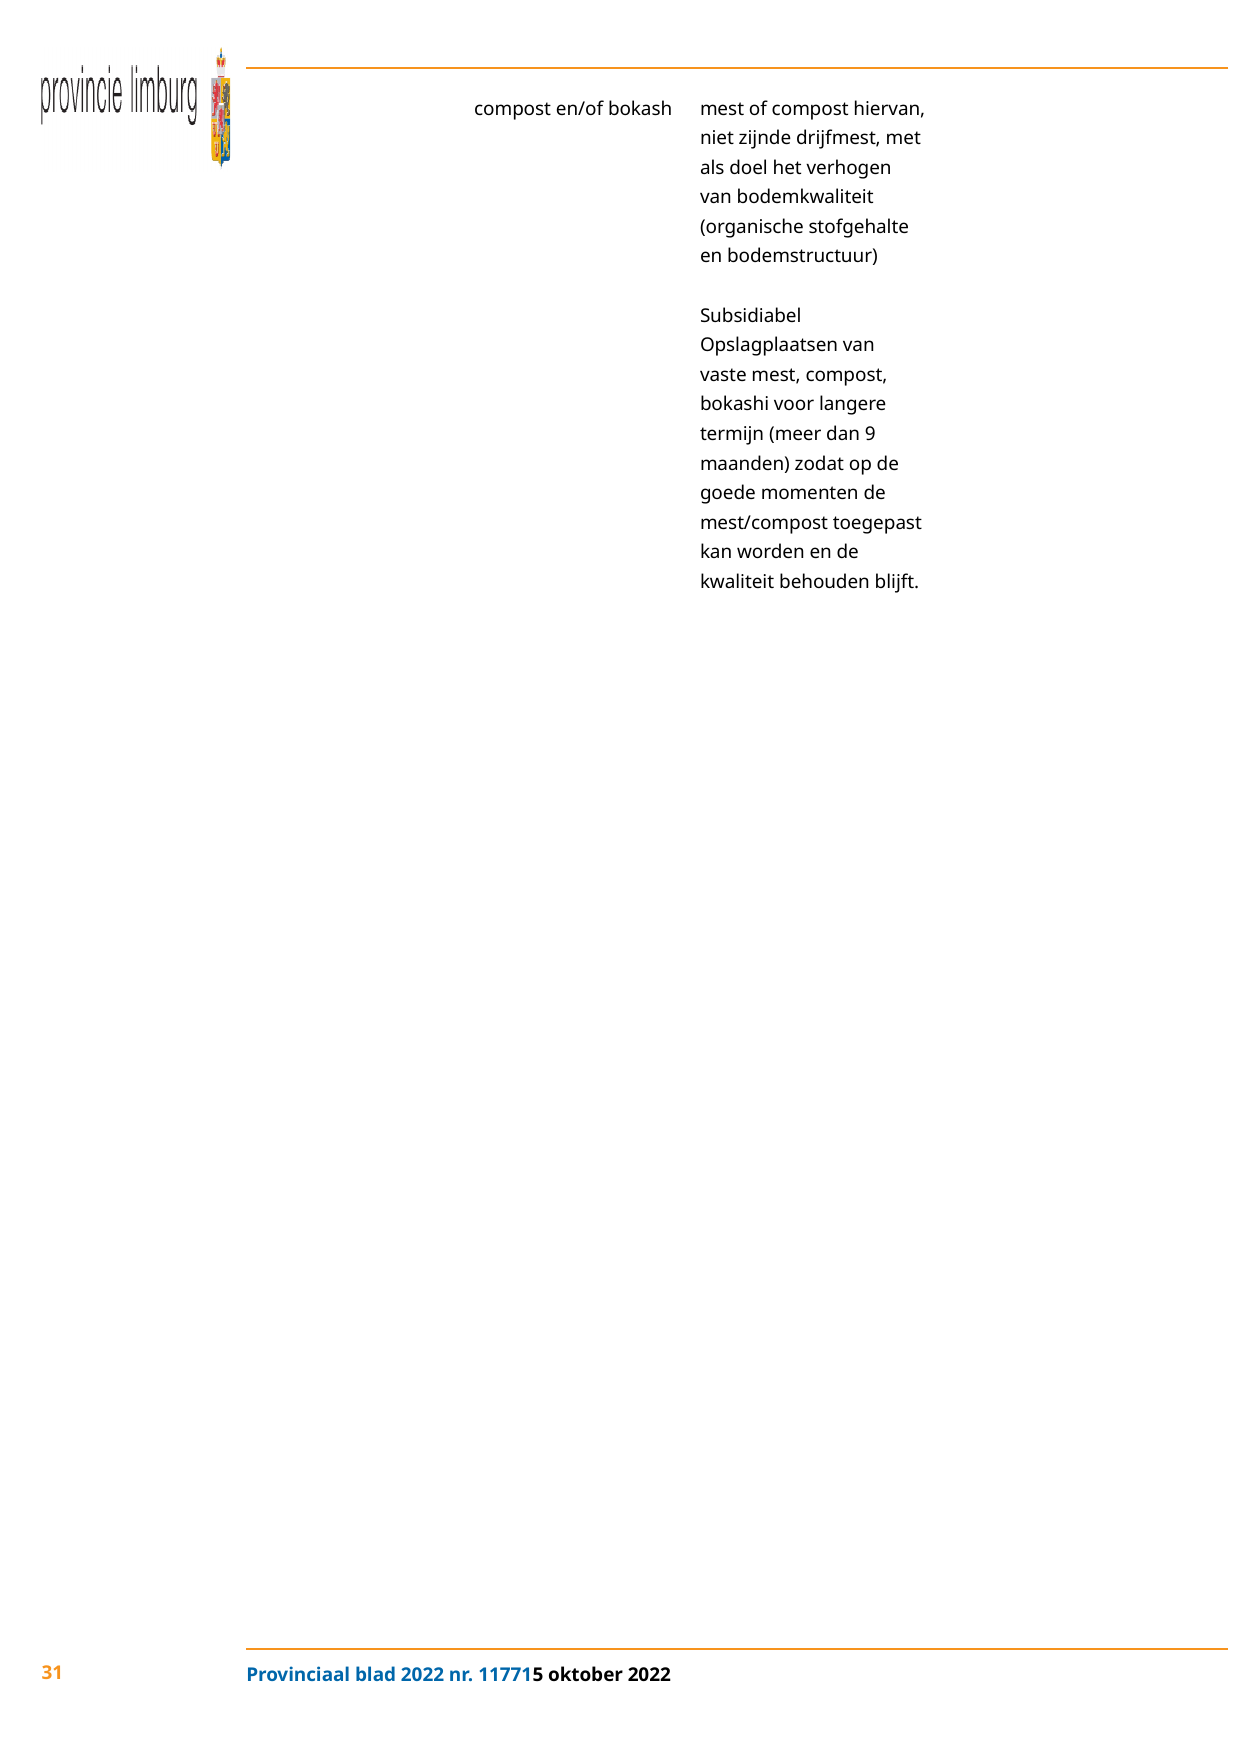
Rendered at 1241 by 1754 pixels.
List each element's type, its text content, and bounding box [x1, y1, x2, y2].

table_cell [248, 95, 474, 623]
table_cell [926, 95, 1152, 623]
table_cell mest of compost hiervan, niet zijnde drijfmest, met als doel het verhogen van bodemkwaliteit (organische stofgehalte en bodemstructuur) Subsidiabel Opslagplaatsen van vaste mest, compost, bokashi voor langere termijn (meer dan 9 maanden) zodat op de goede momenten de mest/compost toegepast kan worden en de kwaliteit behouden blijft. [700, 95, 926, 623]
table_cell compost en/of bokash [474, 95, 700, 623]
picture [41, 47, 231, 172]
